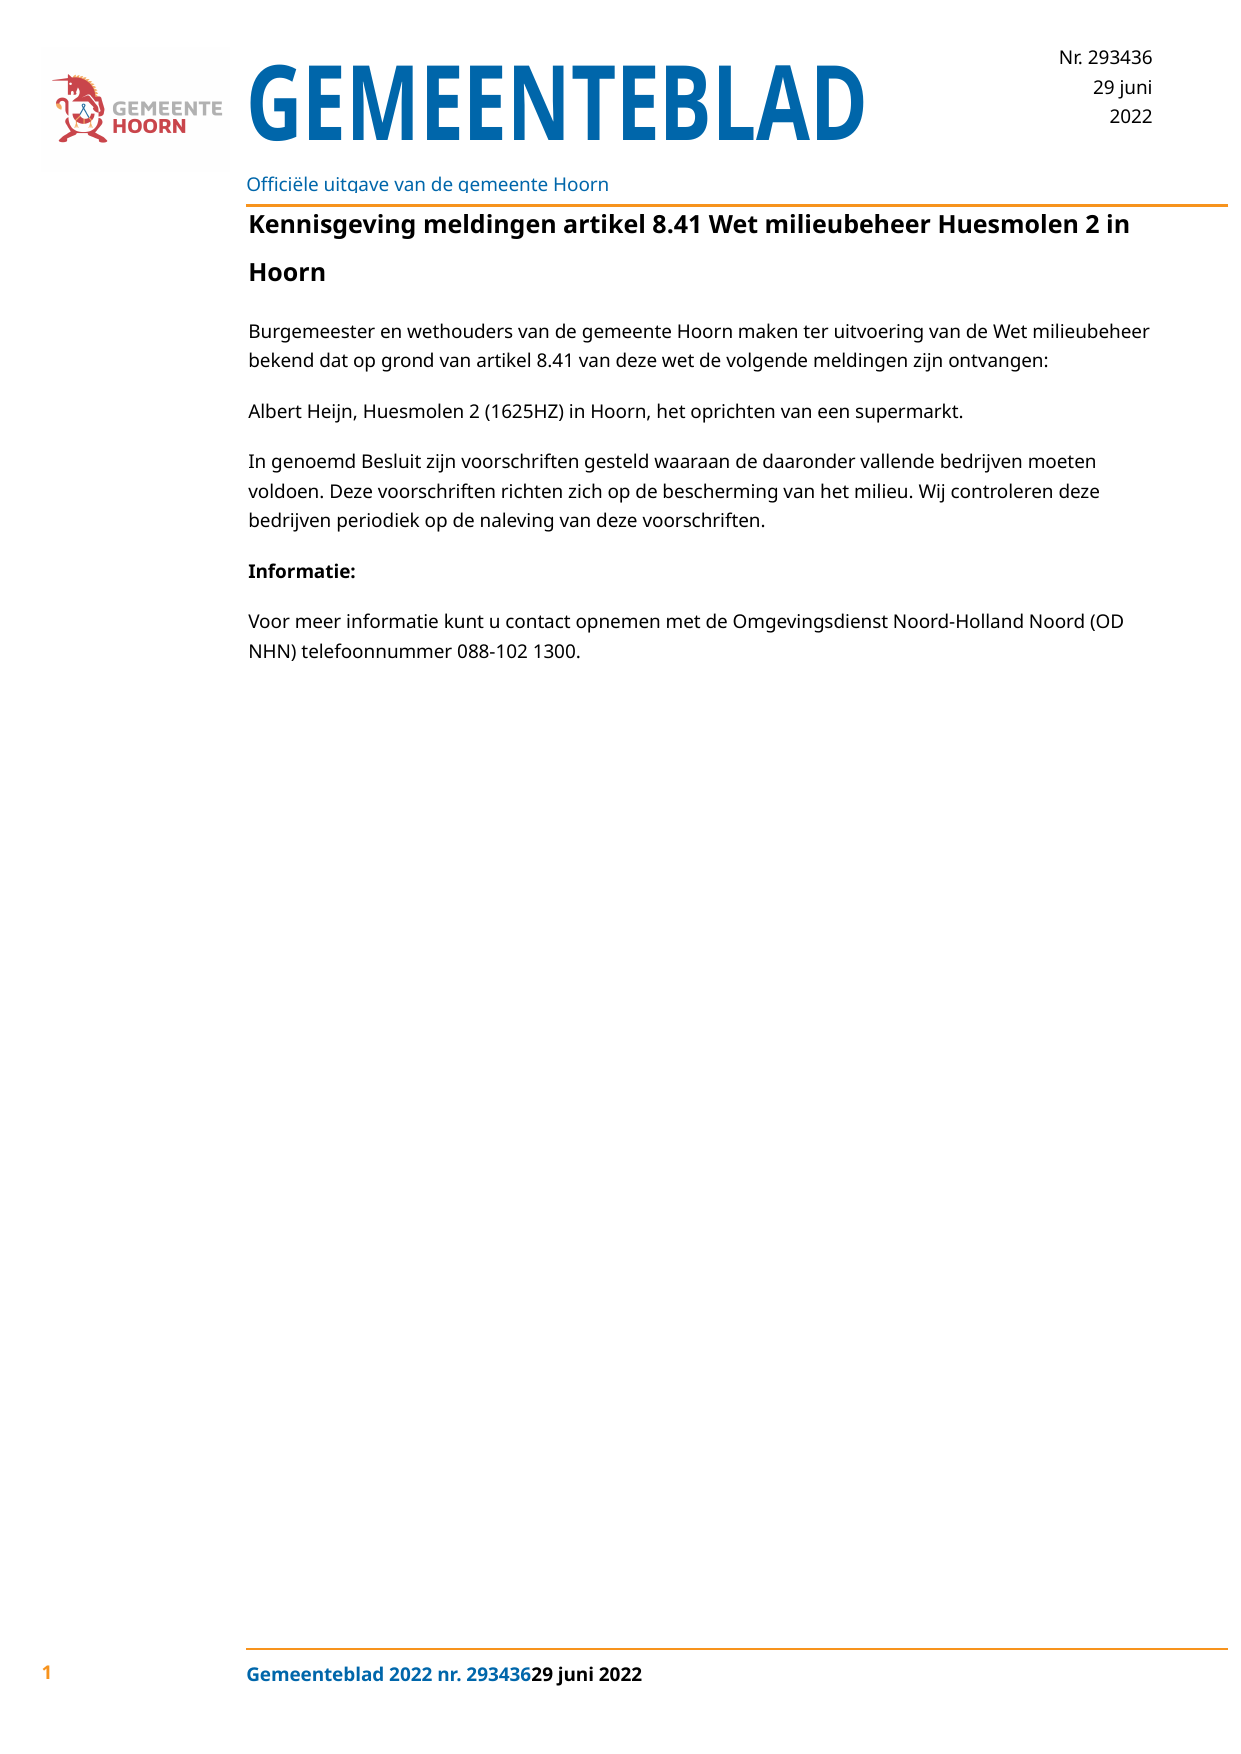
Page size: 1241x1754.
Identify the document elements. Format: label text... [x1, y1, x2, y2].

text In genoemd Besluit zijn voorschriften gesteld waaraan de daaronder vallende bedrijven moeten voldoen. Deze voorschriften richten zich op de bescherming van het milieu. Wij controleren deze bedrijven periodiek op de naleving van deze voorschriften. [248, 448, 1152, 533]
text Kennisgeving meldingen artikel 8.41 Wet milieubeheer Huesmolen 2 in Hoorn [248, 207, 1152, 288]
text Informatie: [248, 558, 1152, 584]
text Voor meer informatie kunt u contact opnemen met de Omgevingsdienst Noord-Holland Noord (OD NHN) telefoonnummer 088-102 1300. [248, 608, 1152, 664]
text Burgemeester en wethouders van de gemeente Hoorn maken ter uitvoering van de Wet milieubeheer bekend dat op grond van artikel 8.41 van deze wet de volgende meldingen zijn ontvangen: [248, 318, 1152, 373]
text Albert Heijn, Huesmolen 2 (1625HZ) in Hoorn, het oprichten van een supermarkt. [248, 398, 1152, 424]
picture [41, 47, 231, 172]
